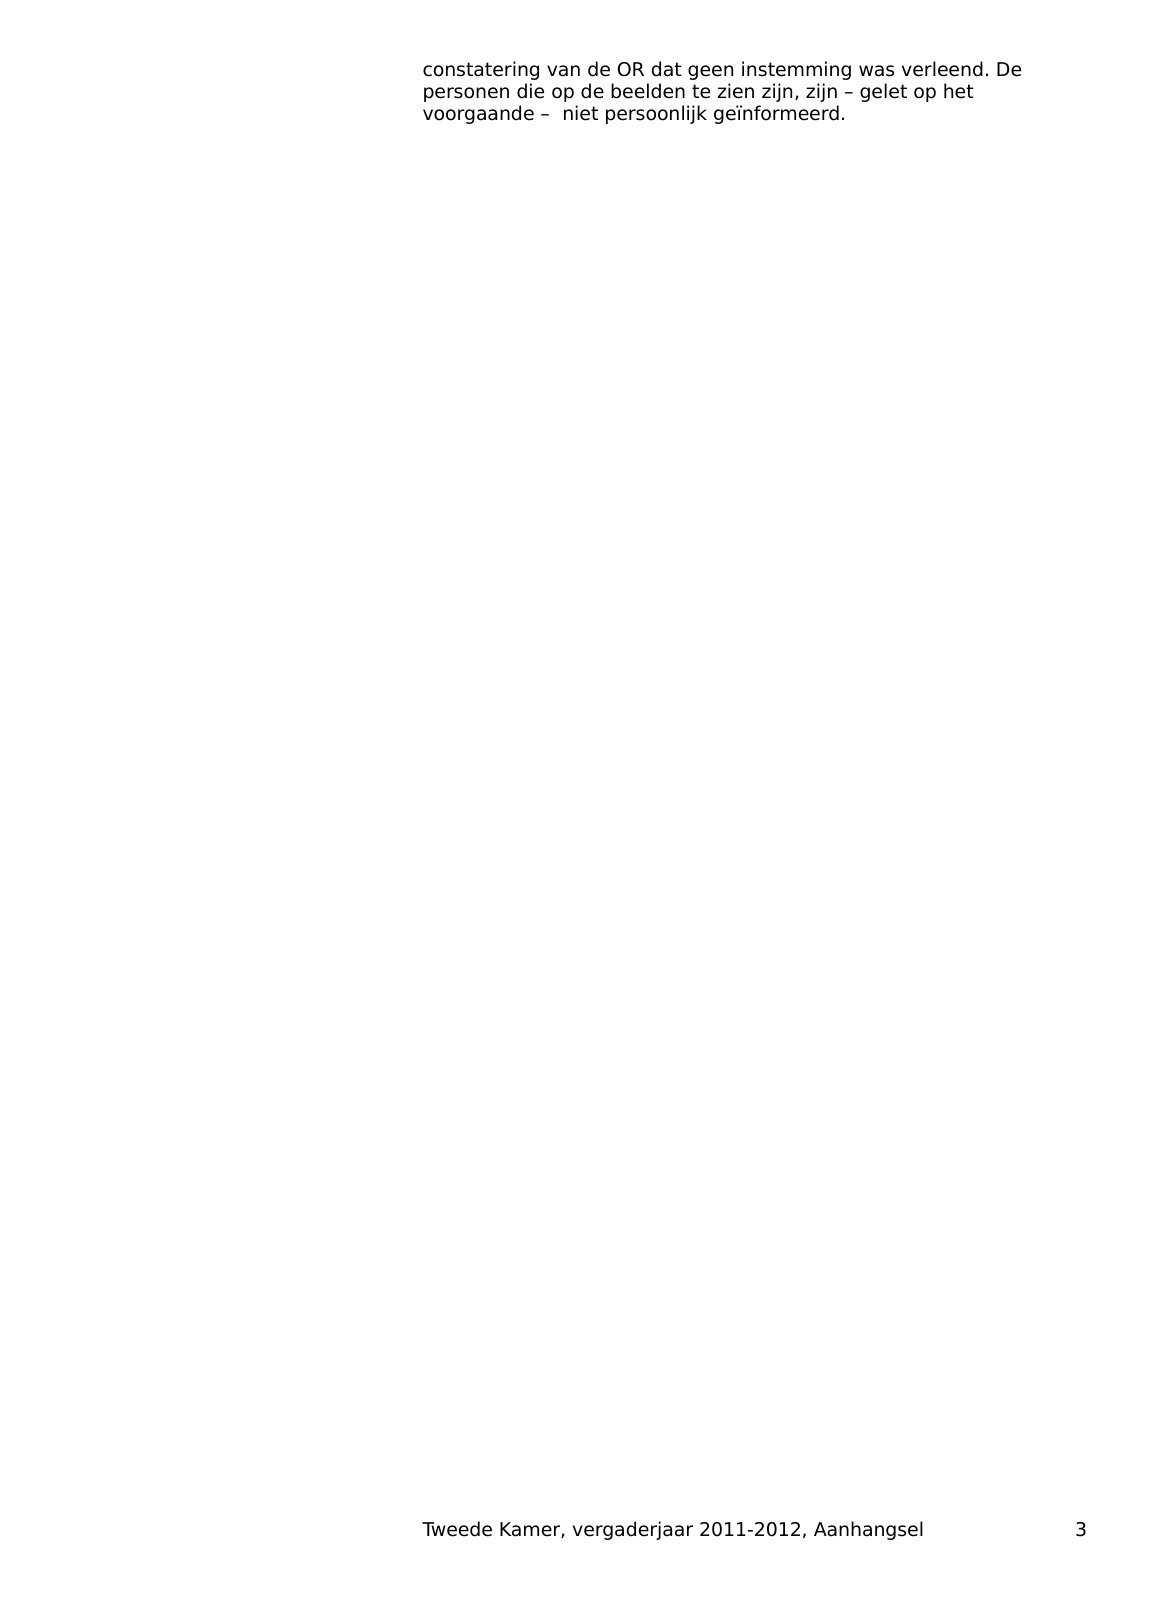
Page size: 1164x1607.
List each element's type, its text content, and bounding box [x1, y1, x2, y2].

text constatering van de OR dat geen instemming was verleend. De personen die op de beelden te zien zijn, zijn – gelet op het voorgaande – niet persoonlijk geïnformeerd. [422, 59, 1087, 125]
